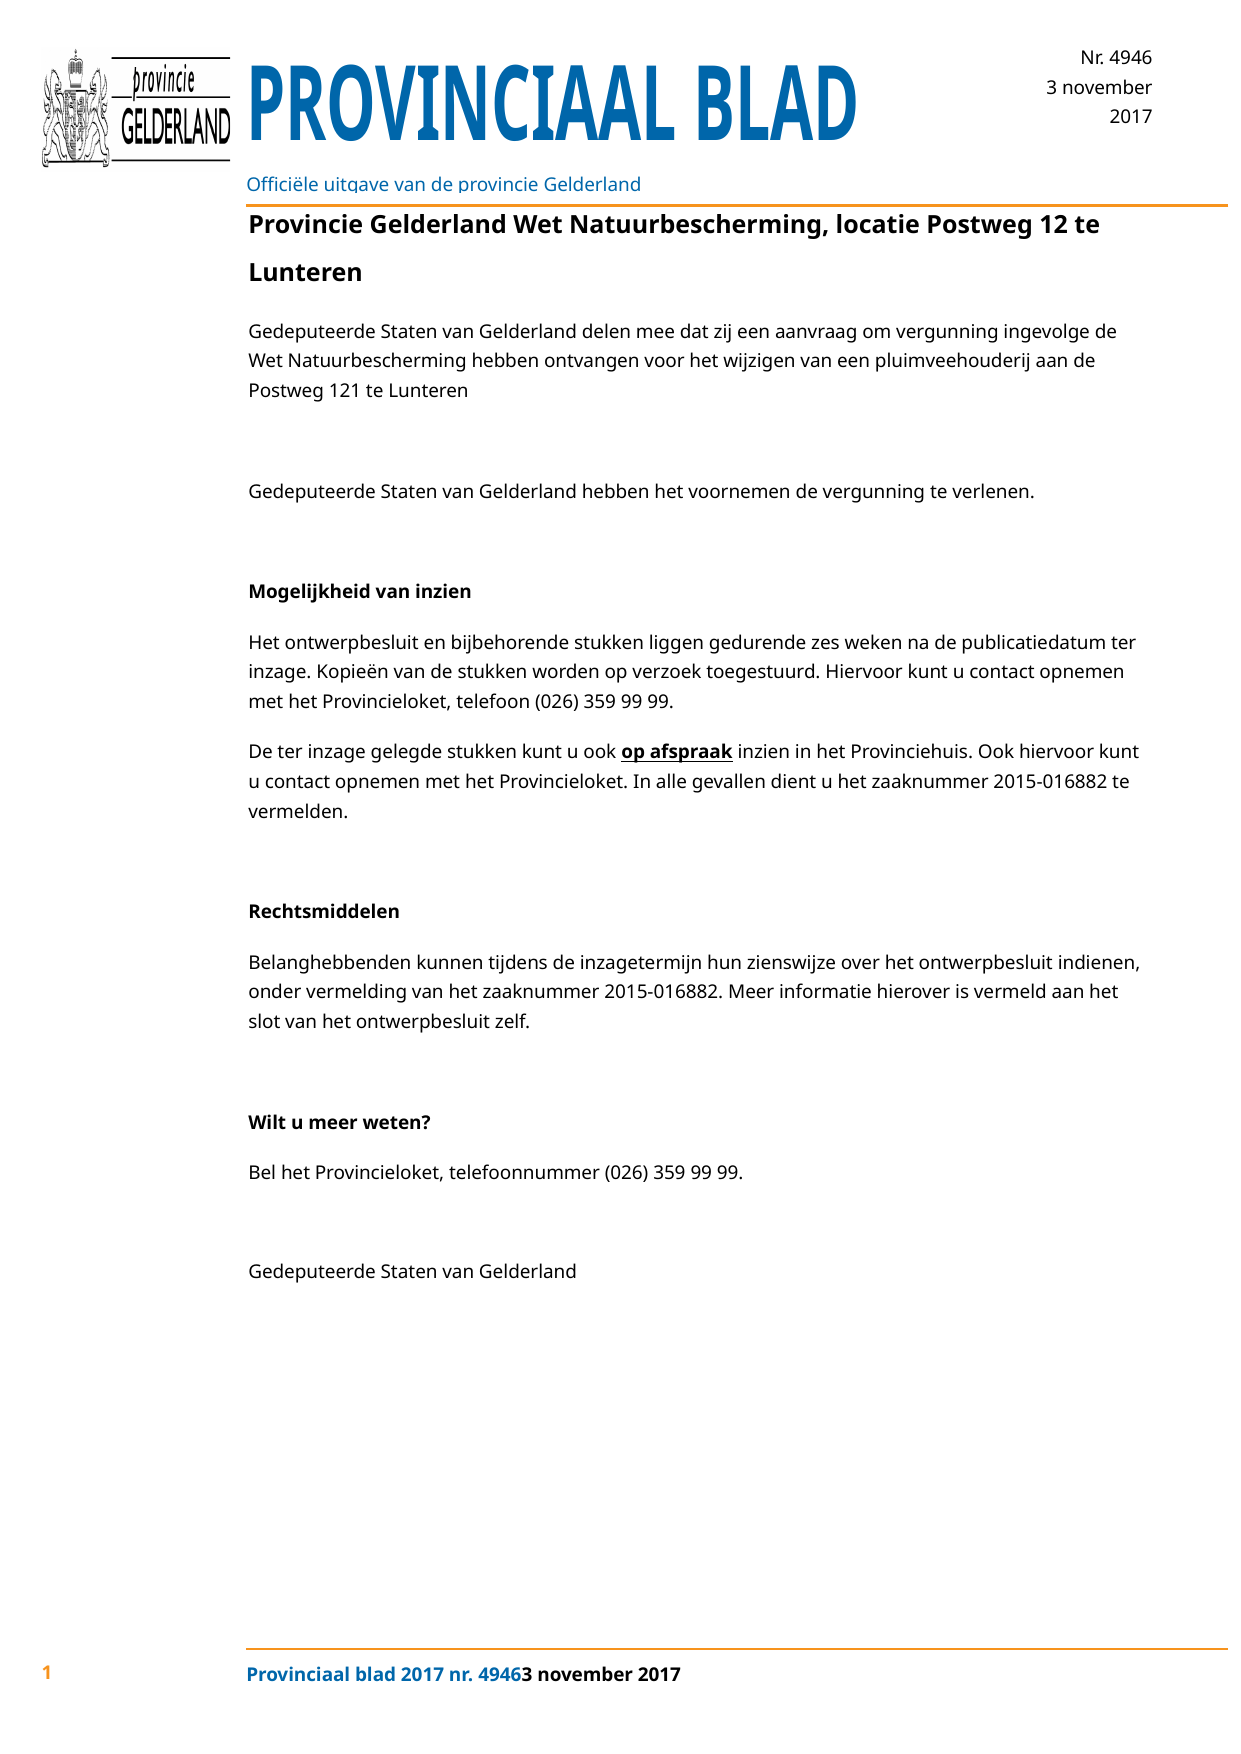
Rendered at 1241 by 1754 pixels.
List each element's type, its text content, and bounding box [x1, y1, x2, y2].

text Rechtsmiddelen [248, 899, 1152, 924]
text Gedeputeerde Staten van Gelderland hebben het voornemen de vergunning te verlenen. [248, 478, 1152, 504]
text Gedeputeerde Staten van Gelderland delen mee dat zij een aanvraag om vergunning ingevolge de Wet Natuurbescherming hebben ontvangen voor het wijzigen van een pluimveehouderij aan de Postweg 121 te Lunteren [248, 318, 1152, 403]
text Het ontwerpbesluit en bijbehorende stukken liggen gedurende zes weken na de publicatiedatum ter inzage. Kopieën van de stukken worden op verzoek toegestuurd. Hiervoor kunt u contact opnemen met het Provincieloket, telefoon (026) 359 99 99. [248, 629, 1152, 714]
picture [41, 47, 231, 172]
text De ter inzage gelegde stukken kunt u ook op afspraak inzien in het Provinciehuis. Ook hiervoor kunt u contact opnemen met het Provincieloket. In alle gevallen dient u het zaaknummer 2015-016882 te vermelden. [248, 739, 1152, 824]
text Gedeputeerde Staten van Gelderland [248, 1258, 1152, 1283]
text Mogelijkheid van inzien [248, 579, 1152, 604]
text Bel het Provincieloket, telefoonnummer (026) 359 99 99. [248, 1159, 1152, 1185]
text Wilt u meer weten? [248, 1109, 1152, 1135]
text Provincie Gelderland Wet Natuurbescherming, locatie Postweg 12 te Lunteren [248, 207, 1152, 288]
text Belanghebbenden kunnen tijdens de inzagetermijn hun zienswijze over het ontwerpbesluit indienen, onder vermelding van het zaaknummer 2015-016882. Meer informatie hierover is vermeld aan het slot van het ontwerpbesluit zelf. [248, 949, 1152, 1034]
